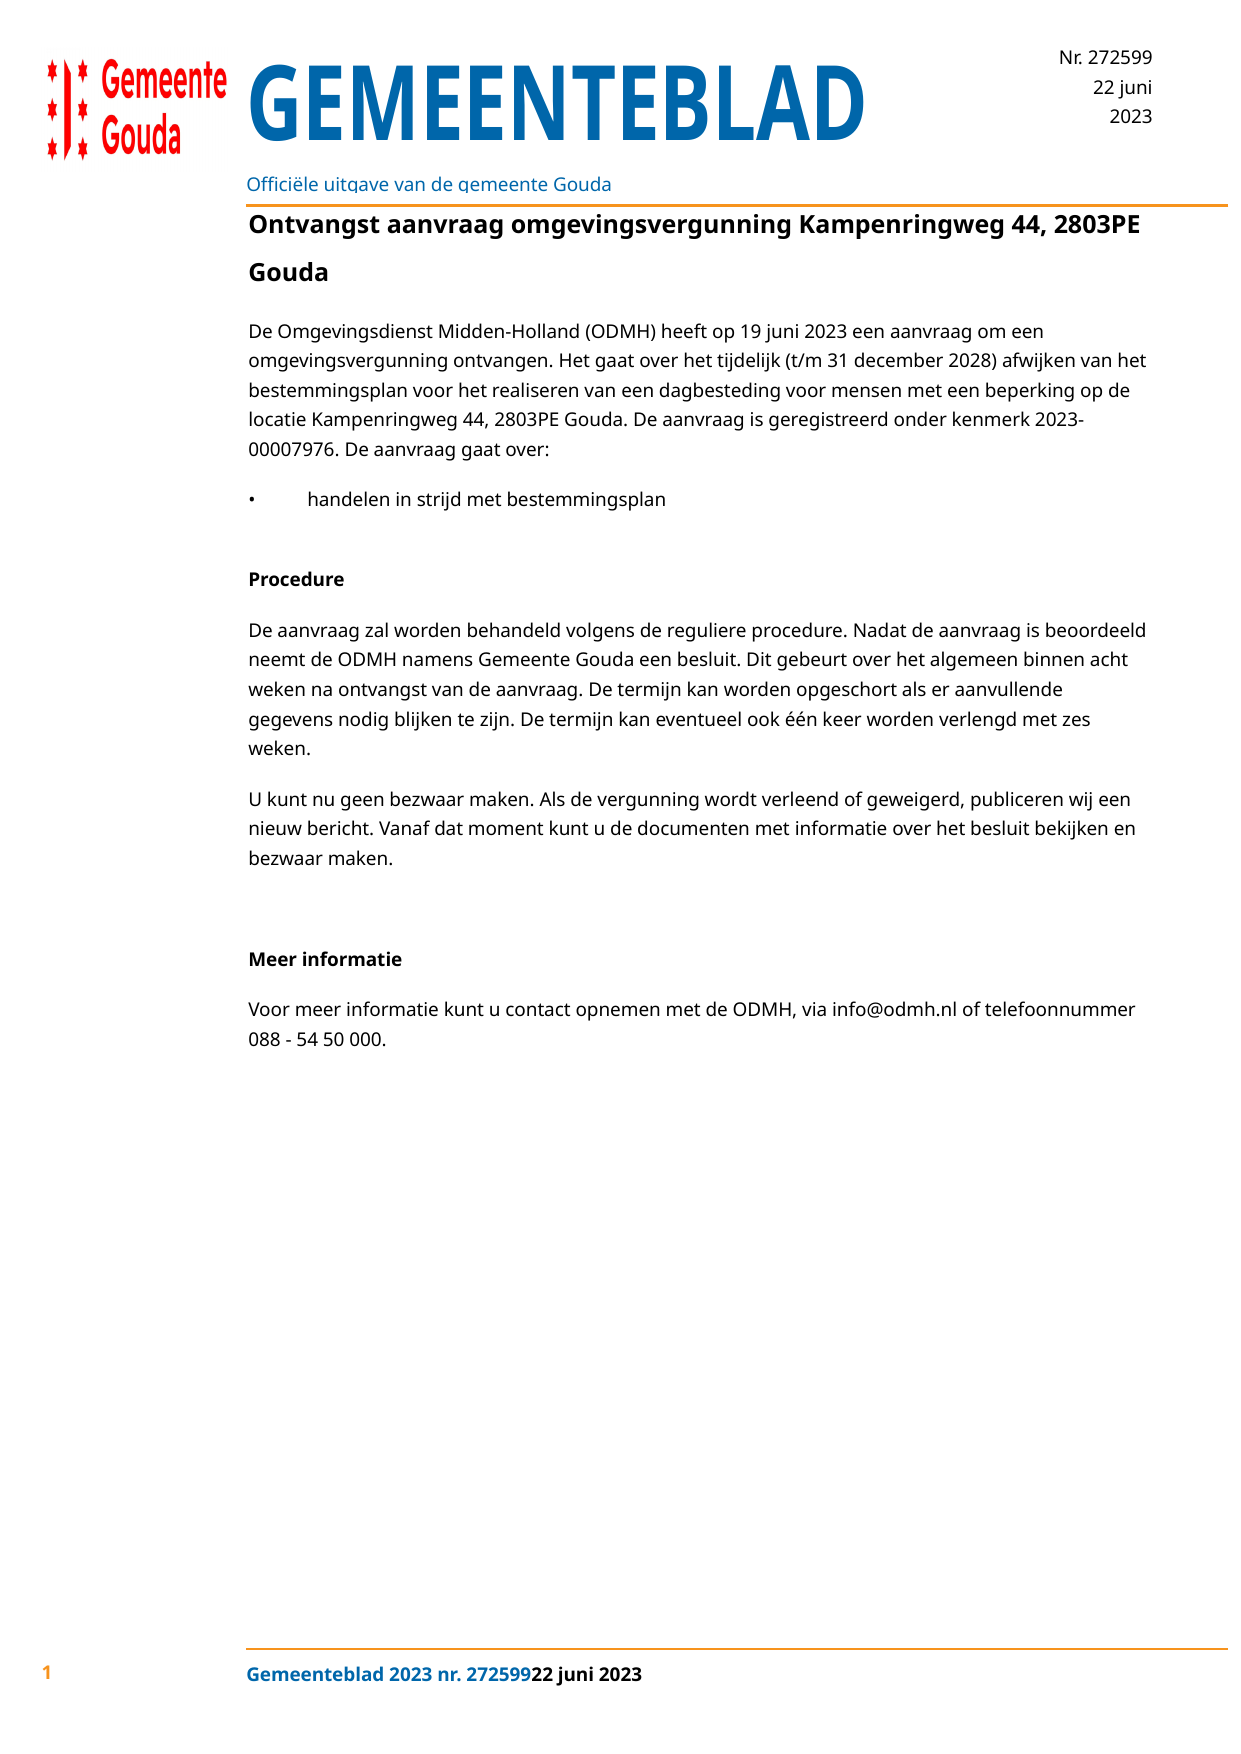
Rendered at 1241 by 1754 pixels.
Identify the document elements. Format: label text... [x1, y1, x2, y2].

text U kunt nu geen bezwaar maken. Als de vergunning wordt verleend of geweigerd, publiceren wij een nieuw bericht. Vanaf dat moment kunt u de documenten met informatie over het besluit bekijken en bezwaar maken. [248, 786, 1152, 871]
text De Omgevingsdienst Midden-Holland (ODMH) heeft op 19 juni 2023 een aanvraag om een omgevingsvergunning ontvangen. Het gaat over het tijdelijk (t/m 31 december 2028) afwijken van het bestemmingsplan voor het realiseren van een dagbesteding voor mensen met een beperking op de locatie Kampenringweg 44, 2803PE Gouda. De aanvraag is geregistreerd onder kenmerk 2023-00007976. De aanvraag gaat over: [248, 318, 1152, 462]
picture [41, 47, 231, 172]
text Ontvangst aanvraag omgevingsvergunning Kampenringweg 44, 2803PE Gouda [248, 207, 1152, 288]
text Meer informatie [248, 946, 1152, 972]
text De aanvraag zal worden behandeld volgens de reguliere procedure. Nadat de aanvraag is beoordeeld neemt de ODMH namens Gemeente Gouda een besluit. Dit gebeurt over het algemeen binnen acht weken na ontvangst van de aanvraag. De termijn kan worden opgeschort als er aanvullende gegevens nodig blijken te zijn. De termijn kan eventueel ook één keer worden verlengd met zes weken. [248, 617, 1152, 761]
list handelen in strijd met bestemmingsplan [248, 487, 1152, 512]
text Procedure [248, 567, 1152, 592]
text Voor meer informatie kunt u contact opnemen met de ODMH, via info@odmh.nl of telefoonnummer 088 - 54 50 000. [248, 996, 1152, 1052]
